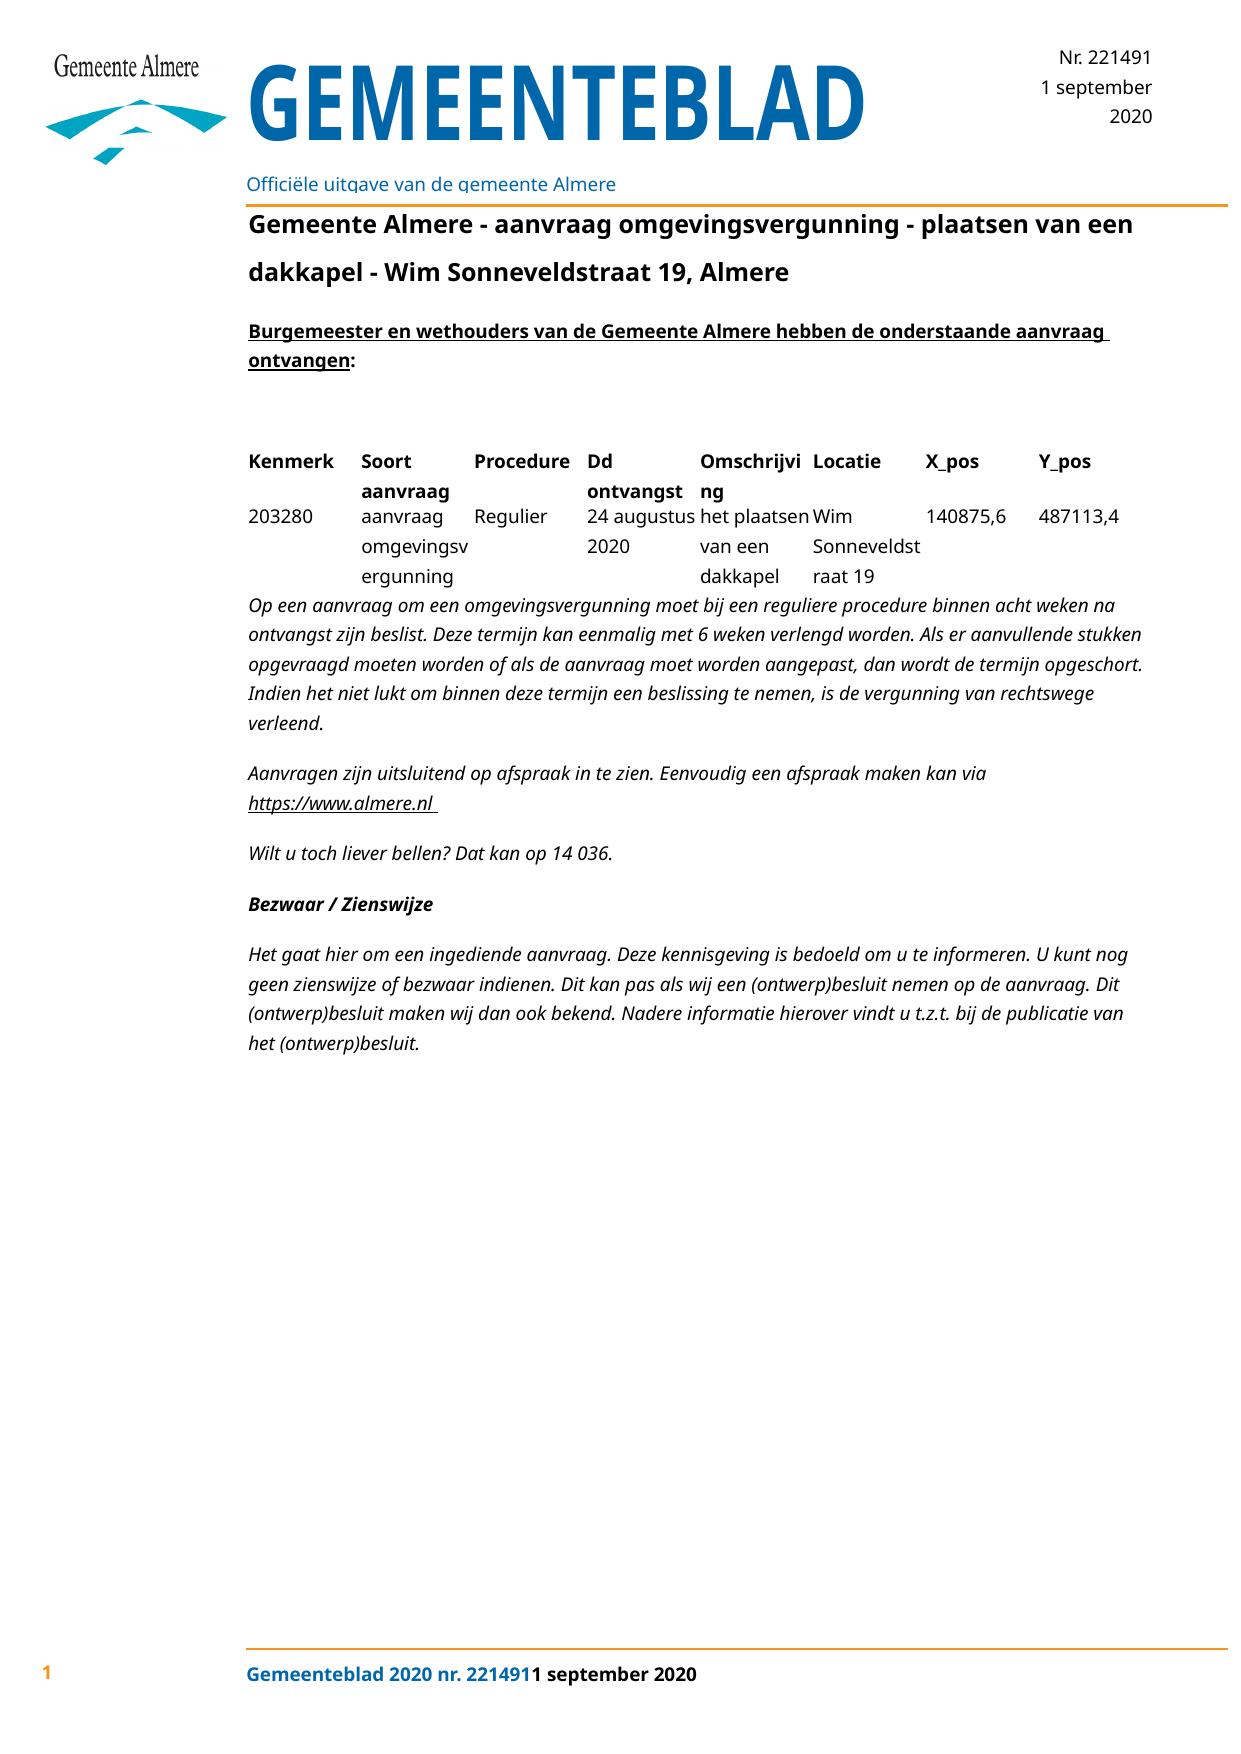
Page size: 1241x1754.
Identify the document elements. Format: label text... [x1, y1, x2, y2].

text Op een aanvraag om een omgevingsvergunning moet bij een reguliere procedure binnen acht weken na ontvangst zijn beslist. Deze termijn kan eenmalig met 6 weken verlengd worden. Als er aanvullende stukken opgevraagd moeten worden of als de aanvraag moet worden aangepast, dan wordt de termijn opgeschort. Indien het niet lukt om binnen deze termijn een beslissing te nemen, is de vergunning van rechtswege verleend. [248, 592, 1152, 736]
table_cell Regulier [474, 504, 587, 589]
picture [41, 47, 231, 172]
text Wilt u toch liever bellen? Dat kan op 14 036. [248, 841, 1152, 866]
table_header X_pos [926, 449, 1038, 504]
text Bezwaar / Zienswijze [248, 891, 1152, 917]
table_header Omschrijving [700, 449, 813, 504]
text Het gaat hier om een ingediende aanvraag. Deze kennisgeving is bedoeld om u te informeren. U kunt nog geen zienswijze of bezwaar indienen. Dit kan pas als wij een (ontwerp)besluit nemen op de aanvraag. Dit (ontwerp)besluit maken wij dan ook bekend. Nadere informatie hierover vindt u t.z.t. bij de publicatie van het (ontwerp)besluit. [248, 941, 1152, 1056]
table_header Procedure [474, 449, 587, 504]
table_cell 487113,4 [1039, 504, 1152, 589]
text Aanvragen zijn uitsluitend op afspraak in te zien. Eenvoudig een afspraak maken kan via https://www.almere.nl [248, 761, 1152, 816]
table_header Locatie [813, 449, 926, 504]
table_header Dd ontvangst [587, 449, 700, 504]
table_cell het plaatsen van een dakkapel [700, 504, 813, 589]
table_header Y_pos [1039, 449, 1152, 504]
table_cell Wim Sonneveldstraat 19 [813, 504, 926, 589]
table_cell 140875,6 [926, 504, 1038, 589]
table_header Soort aanvraag [361, 449, 474, 504]
text Gemeente Almere - aanvraag omgevingsvergunning - plaatsen van een dakkapel - Wim Sonneveldstraat 19, Almere [248, 207, 1152, 288]
table_cell 203280 [248, 504, 361, 589]
text Burgemeester en wethouders van de Gemeente Almere hebben de onderstaande aanvraag ontvangen: [248, 318, 1152, 373]
table_cell aanvraag omgevingsvergunning [361, 504, 474, 589]
table_cell 24 augustus 2020 [587, 504, 700, 589]
table_header Kenmerk [248, 449, 361, 504]
